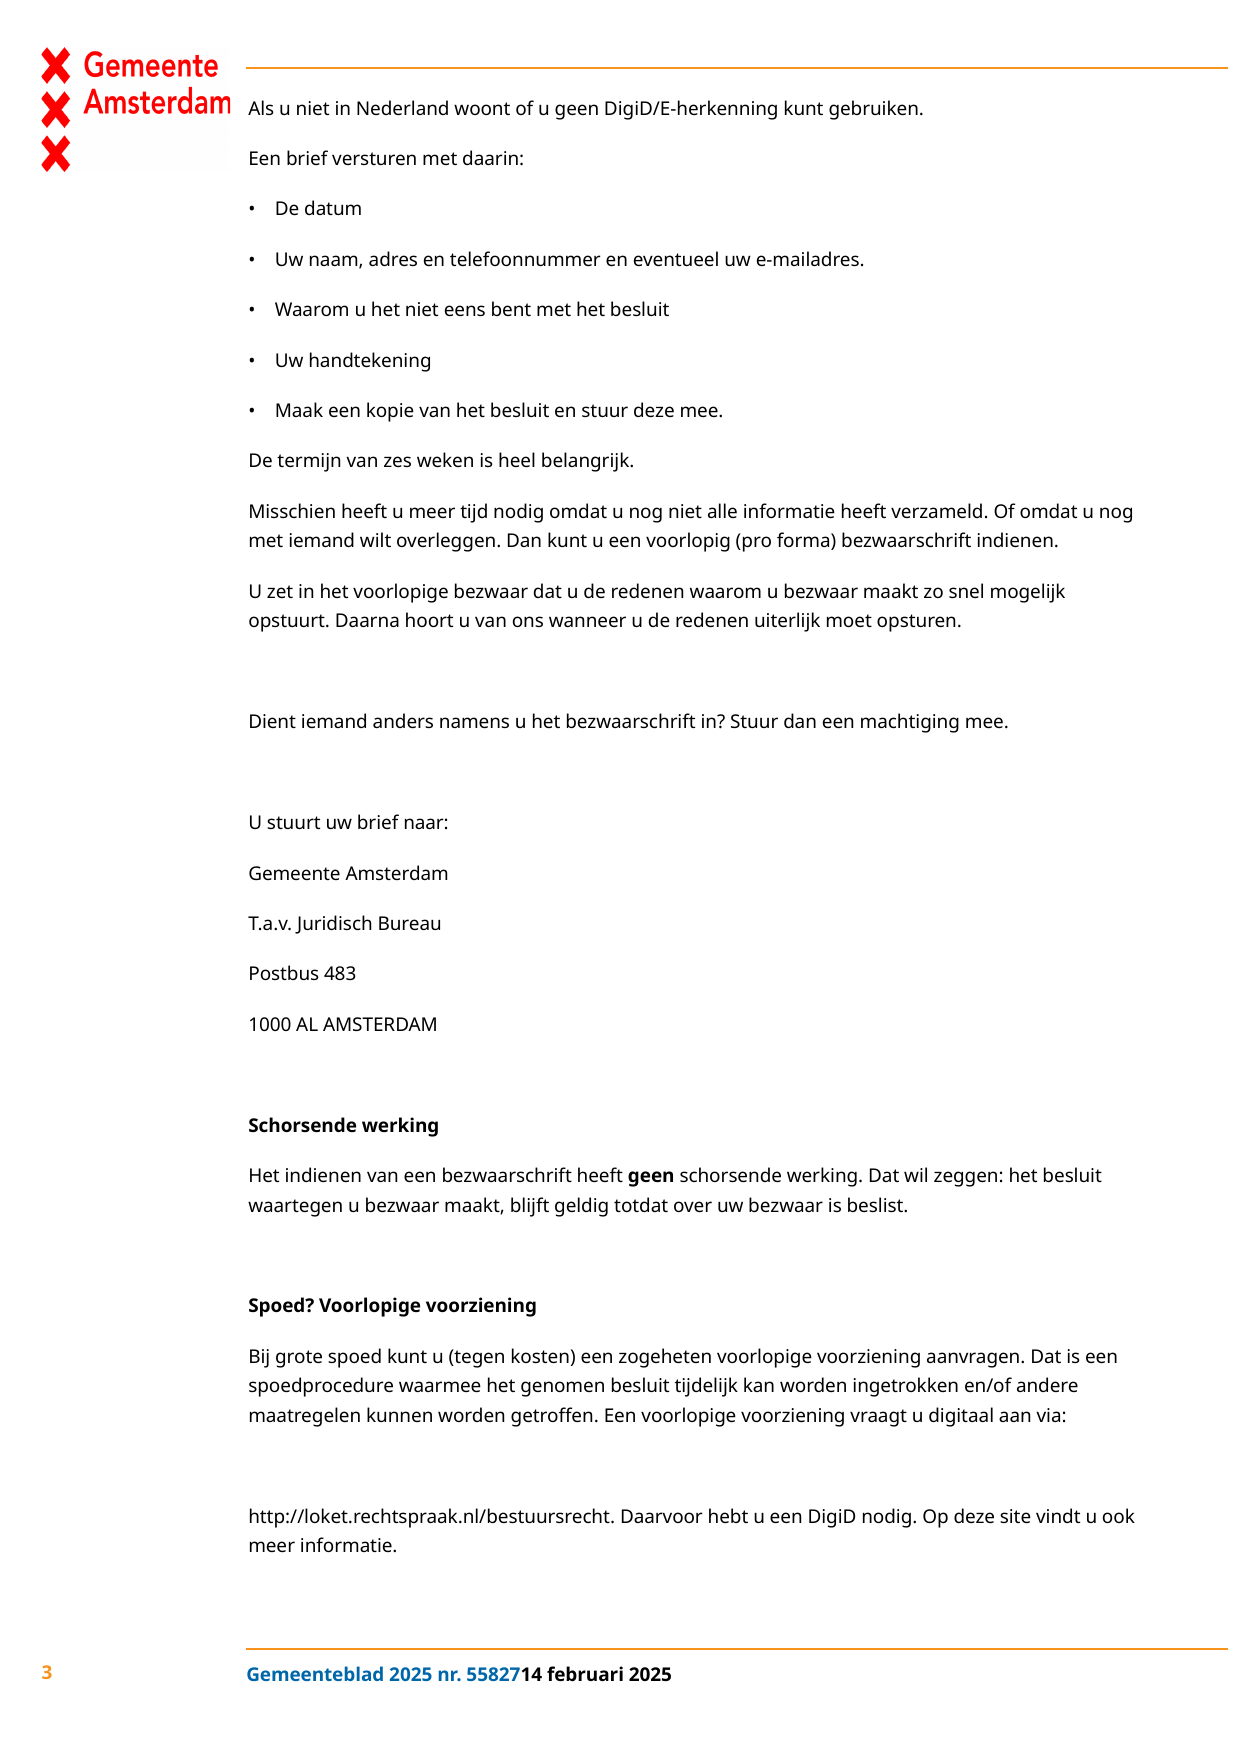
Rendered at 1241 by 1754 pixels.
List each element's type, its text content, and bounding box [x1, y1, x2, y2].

text • Waarom u het niet eens bent met het besluit [248, 296, 1152, 322]
text • Uw naam, adres en telefoonnummer en eventueel uw e-mailadres. [248, 246, 1152, 272]
text Gemeente Amsterdam [248, 860, 1152, 886]
picture [41, 47, 231, 172]
text Postbus 483 [248, 961, 1152, 986]
text U stuurt uw brief naar: [248, 809, 1152, 835]
text 1000 AL AMSTERDAM [248, 1011, 1152, 1037]
text Een brief versturen met daarin: [248, 145, 1152, 171]
text Misschien heeft u meer tijd nodig omdat u nog niet alle informatie heeft verzameld. Of omdat u nog met iemand wilt overleggen. Dan kunt u een voorlopig (pro forma) bezwaarschrift indienen. [248, 498, 1152, 553]
text http://loket.rechtspraak.nl/bestuursrecht. Daarvoor hebt u een DigiD nodig. Op deze site vindt u ook meer informatie. [248, 1503, 1152, 1558]
text Het indienen van een bezwaarschrift heeft geen schorsende werking. Dat wil zeggen: het besluit waartegen u bezwaar maakt, blijft geldig totdat over uw bezwaar is beslist. [248, 1162, 1152, 1218]
text • Uw handtekening [248, 347, 1152, 373]
text • Maak een kopie van het besluit en stuur deze mee. [248, 397, 1152, 423]
text U zet in het voorlopige bezwaar dat u de redenen waarom u bezwaar maakt zo snel mogelijk opstuurt. Daarna hoort u van ons wanneer u de redenen uiterlijk moet opsturen. [248, 578, 1152, 633]
text T.a.v. Juridisch Bureau [248, 910, 1152, 936]
text Schorsende werking [248, 1112, 1152, 1138]
text Als u niet in Nederland woont of u geen DigiD/E-herkenning kunt gebruiken. [248, 95, 1152, 121]
text Spoed? Voorlopige voorziening [248, 1293, 1152, 1318]
text • De datum [248, 196, 1152, 221]
text Dient iemand anders namens u het bezwaarschrift in? Stuur dan een machtiging mee. [248, 708, 1152, 734]
text De termijn van zes weken is heel belangrijk. [248, 448, 1152, 473]
text Bij grote spoed kunt u (tegen kosten) een zogeheten voorlopige voorziening aanvragen. Dat is een spoedprocedure waarmee het genomen besluit tijdelijk kan worden ingetrokken en/of andere maatregelen kunnen worden getroffen. Een voorlopige voorziening vraagt u digitaal aan via: [248, 1343, 1152, 1428]
